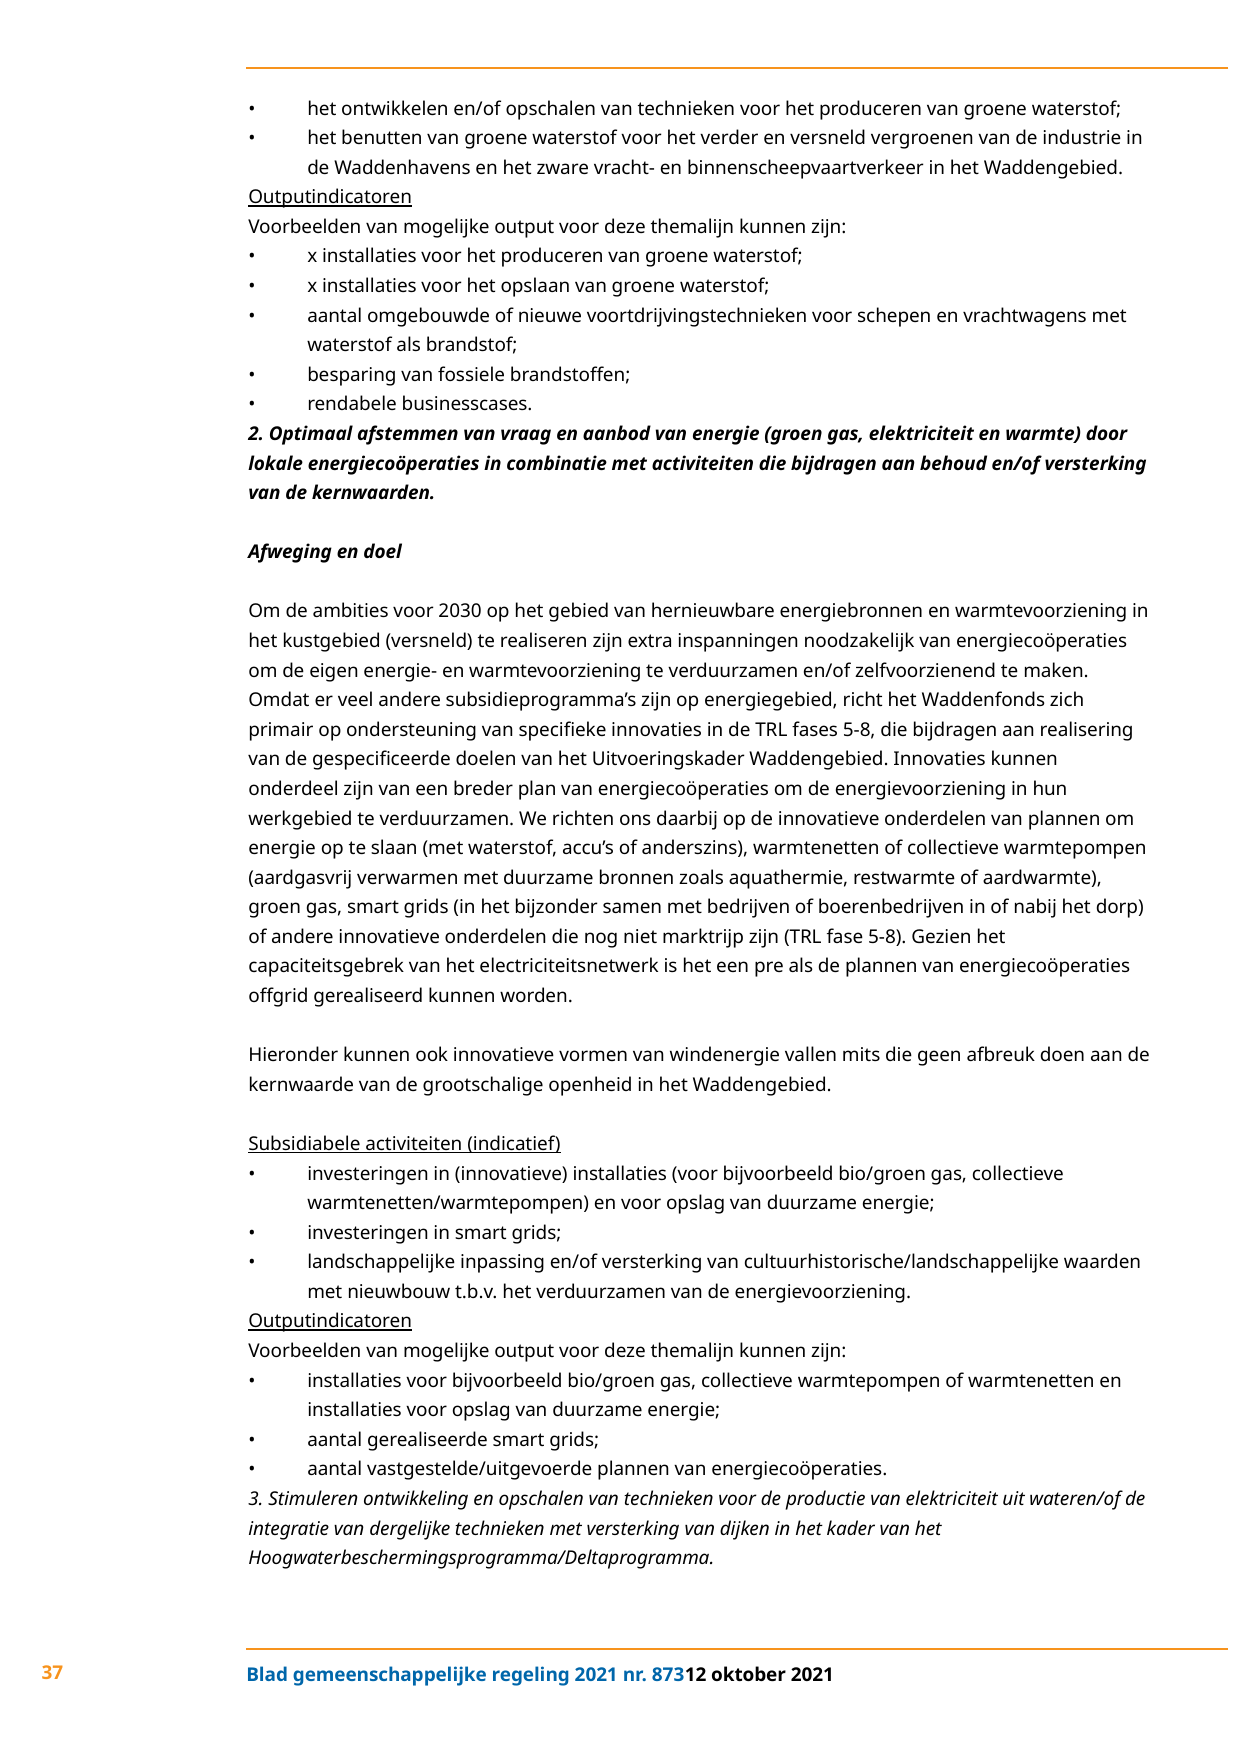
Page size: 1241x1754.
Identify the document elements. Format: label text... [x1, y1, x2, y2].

list installaties voor bijvoorbeeld bio/groen gas, collectieve warmtepompen of warmtenetten en installaties voor opslag van duurzame energie; [248, 1367, 1152, 1422]
text Voorbeelden van mogelijke output voor deze themalijn kunnen zijn: [248, 1337, 1152, 1363]
text 2. Optimaal afstemmen van vraag en aanbod van energie (groen gas, elektriciteit en warmte) door lokale energiecoöperaties in combinatie met activiteiten die bijdragen aan behoud en/of versterking van de kernwaarden. [248, 420, 1152, 505]
list x installaties voor het opslaan van groene waterstof; [248, 272, 1152, 298]
list aantal omgebouwde of nieuwe voortdrijvingstechnieken voor schepen en vrachtwagens met waterstof als brandstof; [248, 302, 1152, 357]
picture [41, 47, 231, 172]
list het ontwikkelen en/of opschalen van technieken voor het produceren van groene waterstof; [248, 95, 1152, 121]
text Outputindicatoren [248, 183, 1152, 209]
list investeringen in (innovatieve) installaties (voor bijvoorbeeld bio/groen gas, collectieve warmtenetten/warmtepompen) en voor opslag van duurzame energie; [248, 1160, 1152, 1215]
text Voorbeelden van mogelijke output voor deze themalijn kunnen zijn: [248, 213, 1152, 239]
list aantal gerealiseerde smart grids; [248, 1426, 1152, 1452]
list aantal vastgestelde/uitgevoerde plannen van energiecoöperaties. [248, 1456, 1152, 1481]
text Om de ambities voor 2030 op het gebied van hernieuwbare energiebronnen en warmtevoorziening in het kustgebied (versneld) te realiseren zijn extra inspanningen noodzakelijk van energiecoöperaties om de eigen energie- en warmtevoorziening te verduurzamen en/of zelfvoorzienend te maken. Omdat er veel andere subsidieprogramma’s zijn op energiegebied, richt het Waddenfonds zich primair op ondersteuning van specifieke innovaties in de TRL fases 5-8, die bijdragen aan realisering van de gespecificeerde doelen van het Uitvoeringskader Waddengebied. Innovaties kunnen onderdeel zijn van een breder plan van energiecoöperaties om de energievoorziening in hun werkgebied te verduurzamen. We richten ons daarbij op de innovatieve onderdelen van plannen om energie op te slaan (met waterstof, accu’s of anderszins), warmtenetten of collectieve warmtepompen (aardgasvrij verwarmen met duurzame bronnen zoals aquathermie, restwarmte of aardwarmte), groen gas, smart grids (in het bijzonder samen met bedrijven of boerenbedrijven in of nabij het dorp) of andere innovatieve onderdelen die nog niet marktrijp zijn (TRL fase 5-8). Gezien het capaciteitsgebrek van het electriciteitsnetwerk is het een pre als de plannen van energiecoöperaties offgrid gerealiseerd kunnen worden. [248, 598, 1152, 1008]
list besparing van fossiele brandstoffen; [248, 361, 1152, 387]
text Subsidiabele activiteiten (indicatief) [248, 1130, 1152, 1156]
text Hieronder kunnen ook innovatieve vormen van windenergie vallen mits die geen afbreuk doen aan de kernwaarde van de grootschalige openheid in het Waddengebied. [248, 1041, 1152, 1097]
list x installaties voor het produceren van groene waterstof; [248, 243, 1152, 268]
list het benutten van groene waterstof voor het verder en versneld vergroenen van de industrie in de Waddenhavens en het zware vracht- en binnenscheepvaartverkeer in het Waddengebied. [248, 124, 1152, 180]
text 3. Stimuleren ontwikkeling en opschalen van technieken voor de productie van elektriciteit uit wateren/of de integratie van dergelijke technieken met versterking van dijken in het kader van het Hoogwaterbeschermingsprogramma/Deltaprogramma. [248, 1485, 1152, 1570]
list rendabele businesscases. [248, 391, 1152, 416]
list landschappelijke inpassing en/of versterking van cultuurhistorische/landschappelijke waarden met nieuwbouw t.b.v. het verduurzamen van de energievoorziening. [248, 1248, 1152, 1304]
list investeringen in smart grids; [248, 1219, 1152, 1245]
text Outputindicatoren [248, 1308, 1152, 1333]
text Afweging en doel [248, 538, 1152, 564]
